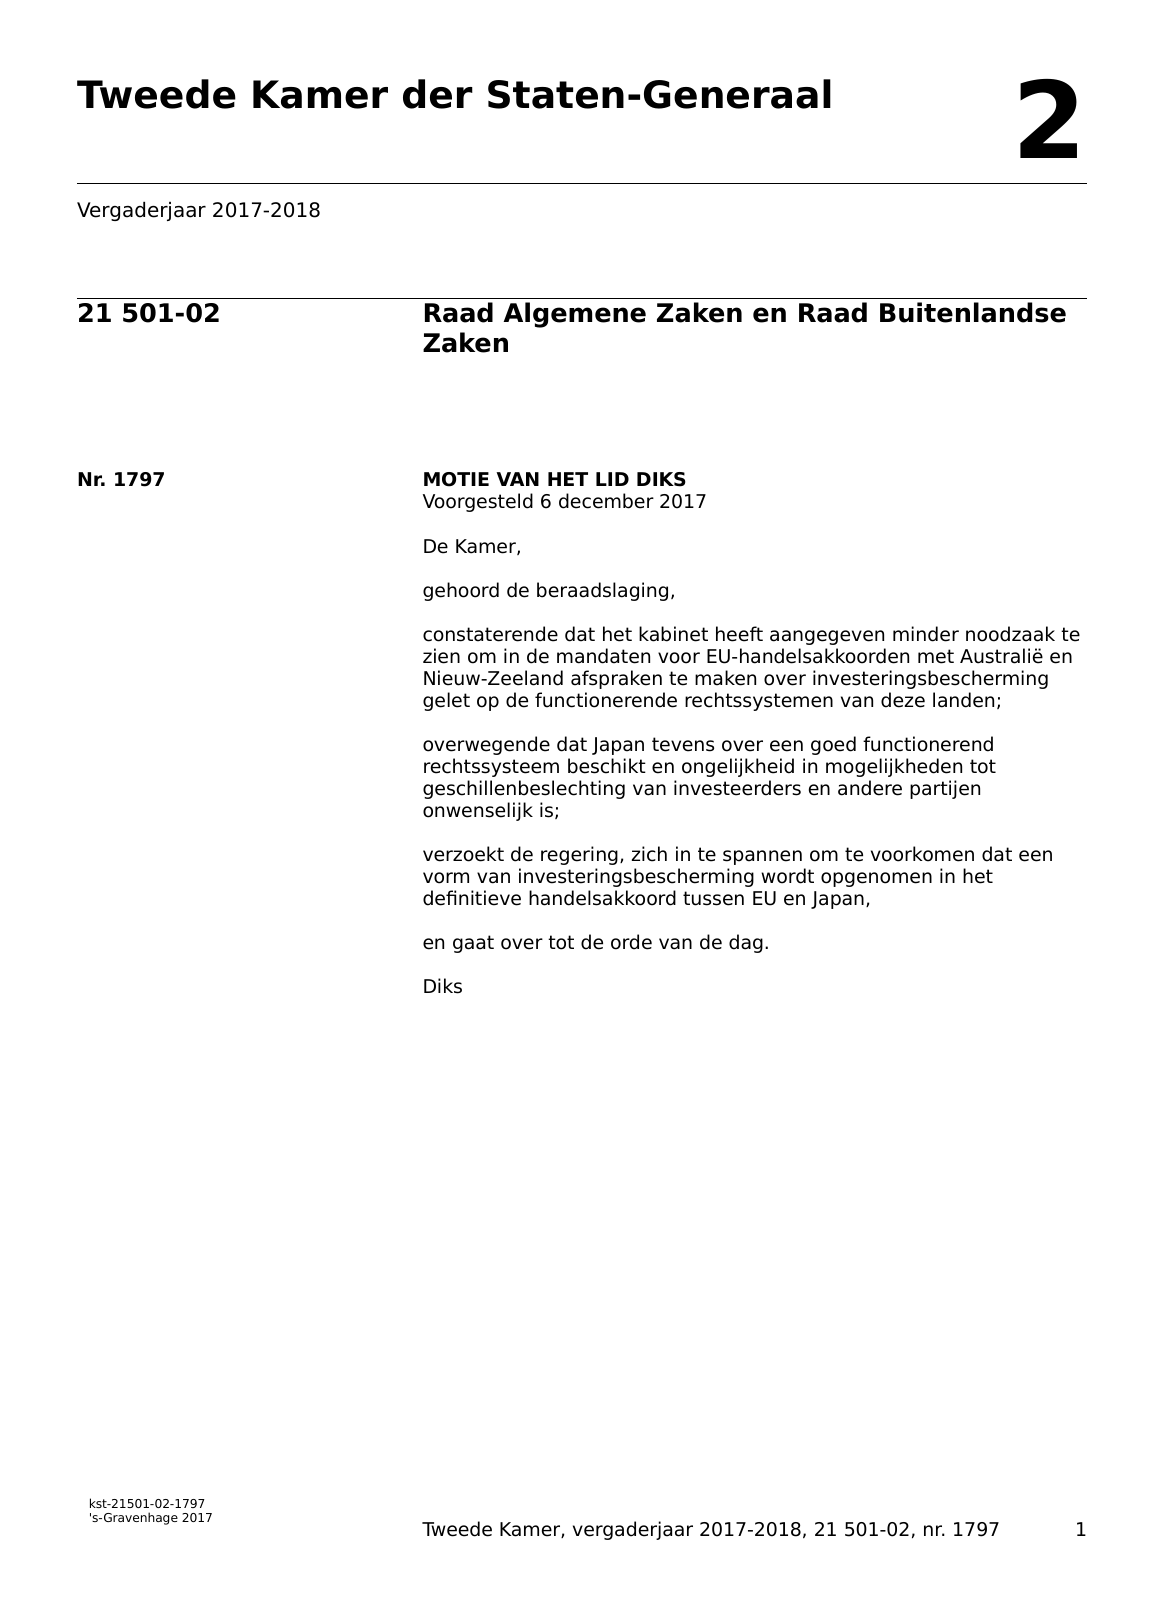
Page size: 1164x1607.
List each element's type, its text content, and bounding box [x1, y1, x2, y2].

text verzoekt de regering, zich in te spannen om te voorkomen dat een vorm van investeringsbescherming wordt opgenomen in het definitieve handelsakkoord tussen EU en Japan, [422, 844, 1087, 910]
text constaterende dat het kabinet heeft aangegeven minder noodzaak te zien om in de mandaten voor EU-handelsakkoorden met Australië en Nieuw-Zeeland afspraken te maken over investeringsbescherming gelet op de functionerende rechtssystemen van deze landen; [422, 624, 1087, 712]
table_cell Vergaderjaar 2017-2018 [77, 184, 1087, 298]
subtitle 21 501-02 Raad Algemene Zaken en Raad Buitenlandse Zaken [77, 299, 1087, 358]
subtitle Nr. 1797 MOTIE VAN HET LID DIKS [77, 469, 1087, 491]
text kst-21501-02-1797 [88, 1497, 323, 1511]
text gehoord de beraadslaging, [422, 580, 1087, 602]
text De Kamer, [422, 536, 1087, 557]
text 's-Gravenhage 2017 [88, 1511, 323, 1525]
table_header 2 [886, 59, 1087, 183]
table_header Tweede Kamer der Staten-Generaal [77, 59, 886, 183]
text Diks [422, 976, 1087, 998]
text overwegende dat Japan tevens over een goed functionerend rechtssysteem beschikt en ongelijkheid in mogelijkheden tot geschillenbeslechting van investeerders en andere partijen onwenselijk is; [422, 734, 1087, 822]
text en gaat over tot de orde van de dag. [422, 932, 1087, 954]
text Voorgesteld 6 december 2017 [422, 491, 1087, 513]
